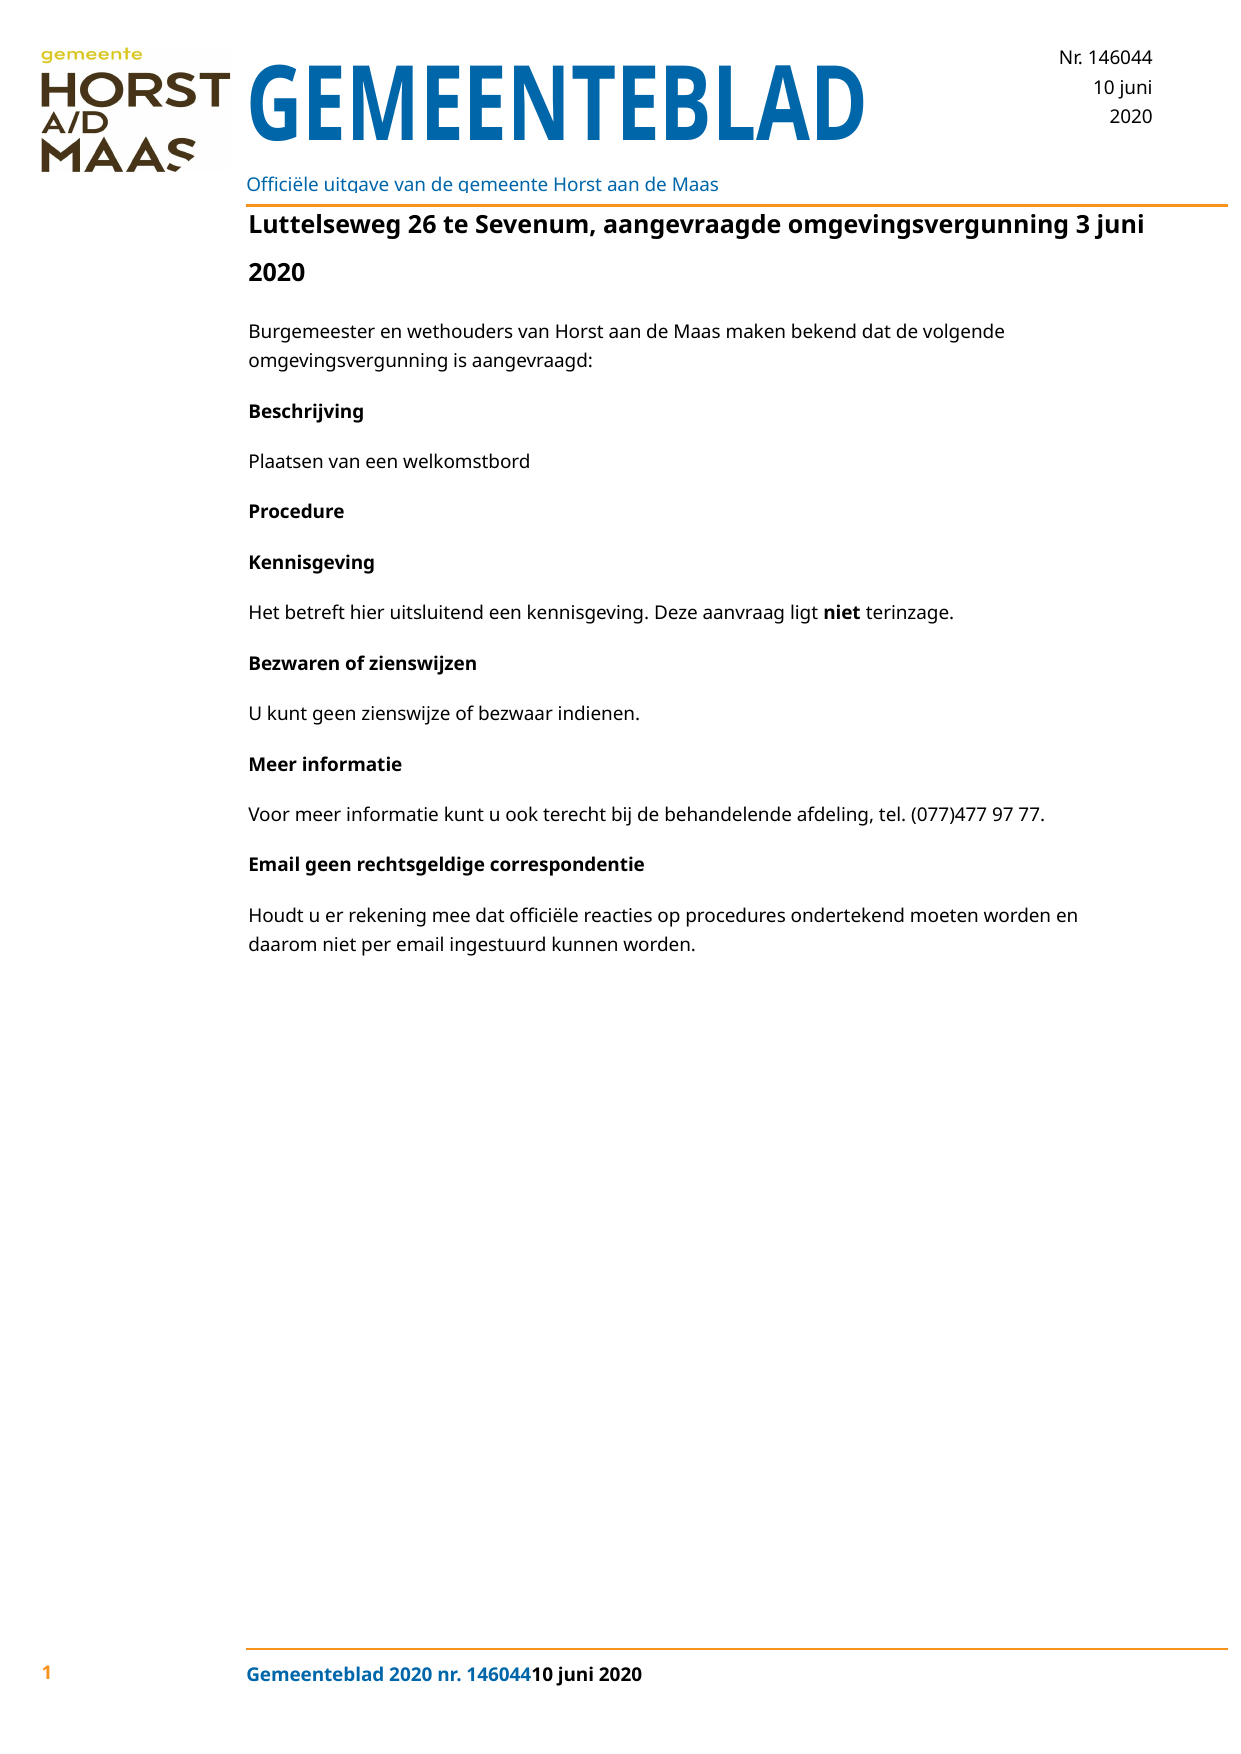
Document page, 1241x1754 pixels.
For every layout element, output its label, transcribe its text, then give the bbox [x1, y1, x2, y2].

text Email geen rechtsgeldige correspondentie [248, 852, 1152, 877]
text Kennisgeving [248, 549, 1152, 575]
text Plaatsen van een welkomstbord [248, 448, 1152, 474]
text Houdt u er rekening mee dat officiële reacties op procedures ondertekend moeten worden en daarom niet per email ingestuurd kunnen worden. [248, 902, 1152, 957]
text Beschrijving [248, 398, 1152, 424]
text Bezwaren of zienswijzen [248, 650, 1152, 676]
text Burgemeester en wethouders van Horst aan de Maas maken bekend dat de volgende omgevingsvergunning is aangevraagd: [248, 318, 1152, 373]
text Luttelseweg 26 te Sevenum, aangevraagde omgevingsvergunning 3 juni 2020 [248, 207, 1152, 288]
text Het betreft hier uitsluitend een kennisgeving. Deze aanvraag ligt niet terinzage. [248, 599, 1152, 625]
text Voor meer informatie kunt u ook terecht bij de behandelende afdeling, tel. (077)477 97 77. [248, 801, 1152, 827]
picture [41, 47, 231, 172]
text Procedure [248, 499, 1152, 524]
text U kunt geen zienswijze of bezwaar indienen. [248, 700, 1152, 726]
text Meer informatie [248, 751, 1152, 777]
